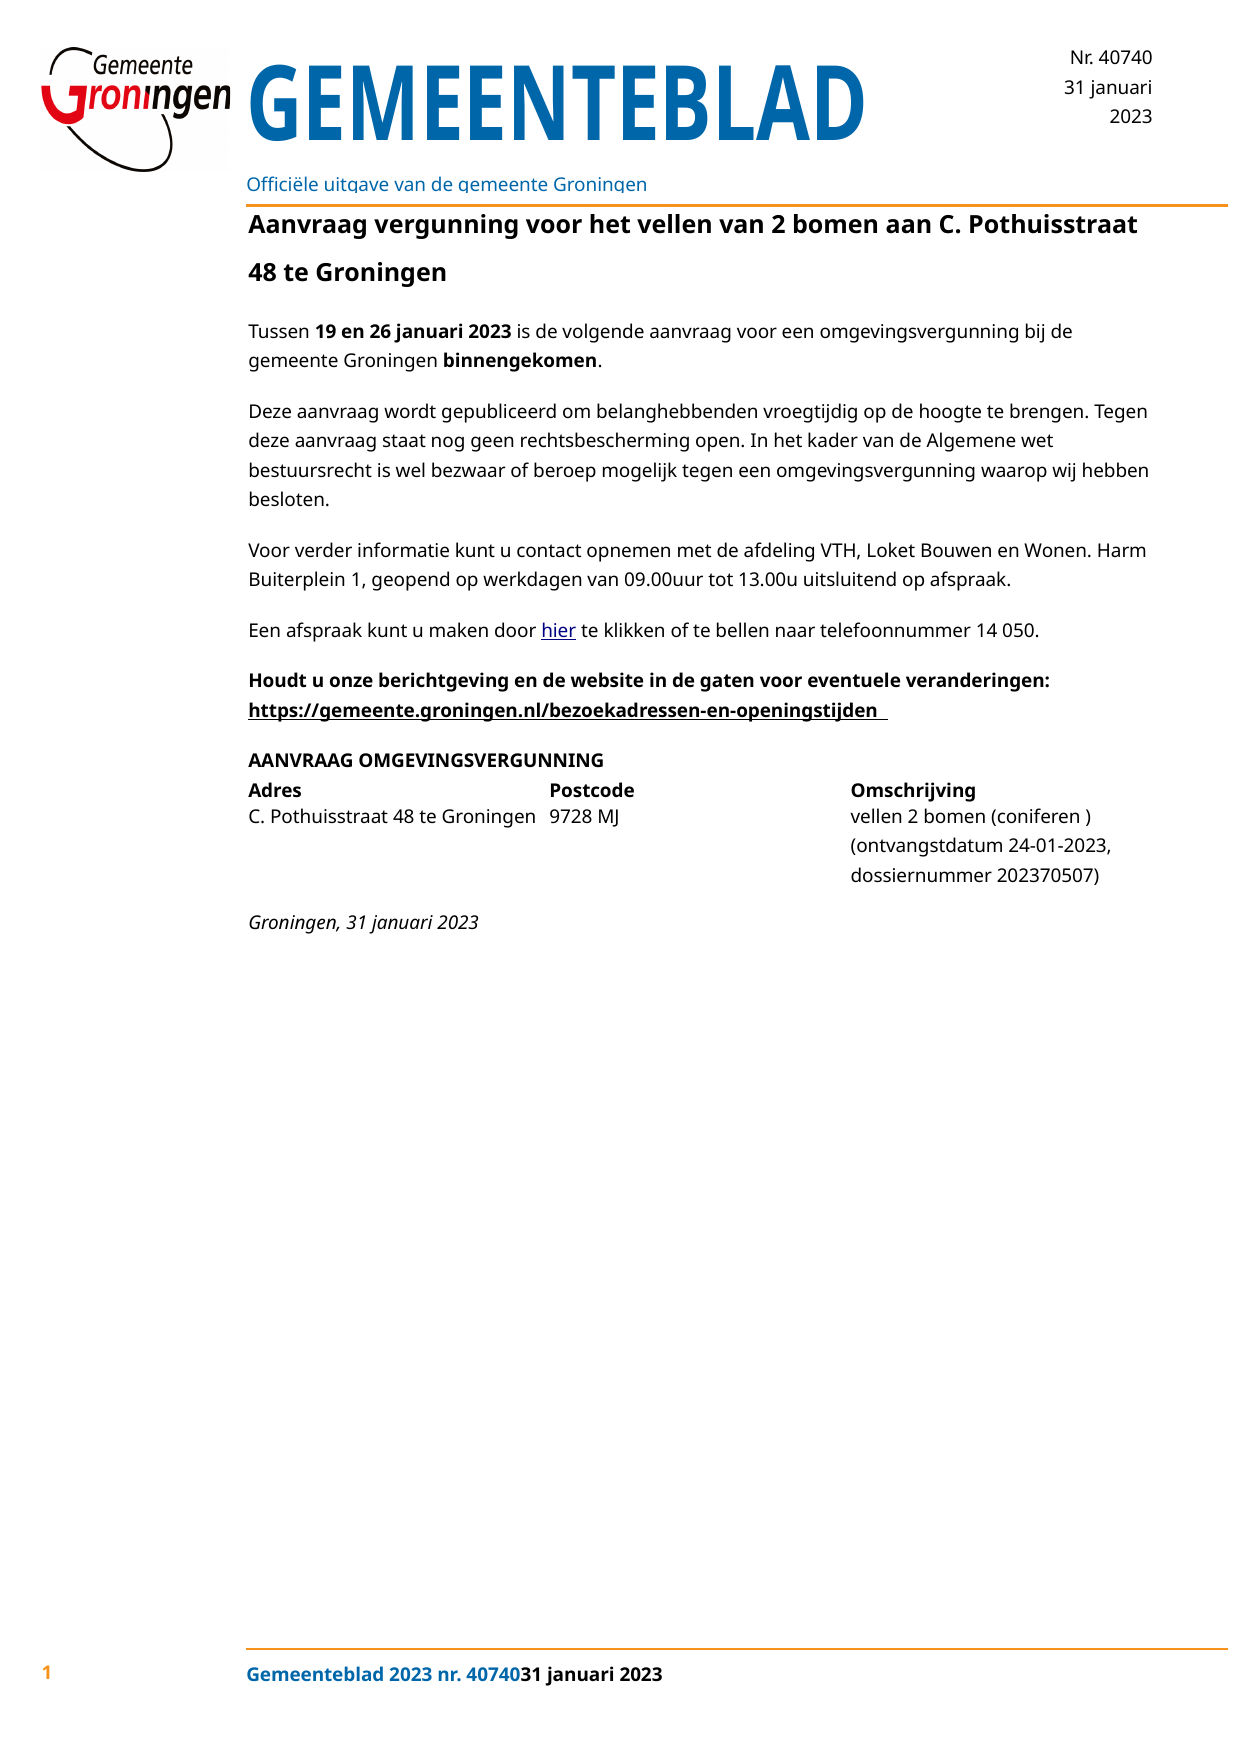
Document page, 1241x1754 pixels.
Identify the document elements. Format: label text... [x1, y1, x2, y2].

table_header Postcode [549, 777, 850, 803]
text Tussen 19 en 26 januari 2023 is de volgende aanvraag voor een omgevingsvergunning bij de gemeente Groningen binnengekomen. [248, 318, 1152, 373]
text Aanvraag vergunning voor het vellen van 2 bomen aan C. Pothuisstraat 48 te Groningen [248, 207, 1152, 288]
text Groningen, 31 januari 2023 [248, 909, 1152, 935]
text AANVRAAG OMGEVINGSVERGUNNING [248, 747, 1152, 773]
table_cell 9728 MJ [549, 803, 850, 888]
table_header Adres [248, 777, 549, 803]
text Voor verder informatie kunt u contact opnemen met de afdeling VTH, Loket Bouwen en Wonen. Harm Buiterplein 1, geopend op werkdagen van 09.00uur tot 13.00u uitsluitend op afspraak. [248, 537, 1152, 592]
picture [41, 47, 231, 172]
table_cell vellen 2 bomen (coniferen ) (ontvangstdatum 24-01-2023, dossiernummer 202370507) [850, 803, 1152, 888]
table_cell C. Pothuisstraat 48 te Groningen [248, 803, 549, 888]
text Een afspraak kunt u maken door hier te klikken of te bellen naar telefoonnummer 14 050. [248, 617, 1152, 643]
text Houdt u onze berichtgeving en de website in de gaten voor eventuele veranderingen: https://gemeente.groningen.nl/bezoekadressen-en-openingstijden [248, 667, 1152, 723]
table_header Omschrijving [850, 777, 1152, 803]
text Deze aanvraag wordt gepubliceerd om belanghebbenden vroegtijdig op de hoogte te brengen. Tegen deze aanvraag staat nog geen rechtsbescherming open. In het kader van de Algemene wet bestuursrecht is wel bezwaar of beroep mogelijk tegen een omgevingsvergunning waarop wij hebben besloten. [248, 398, 1152, 512]
